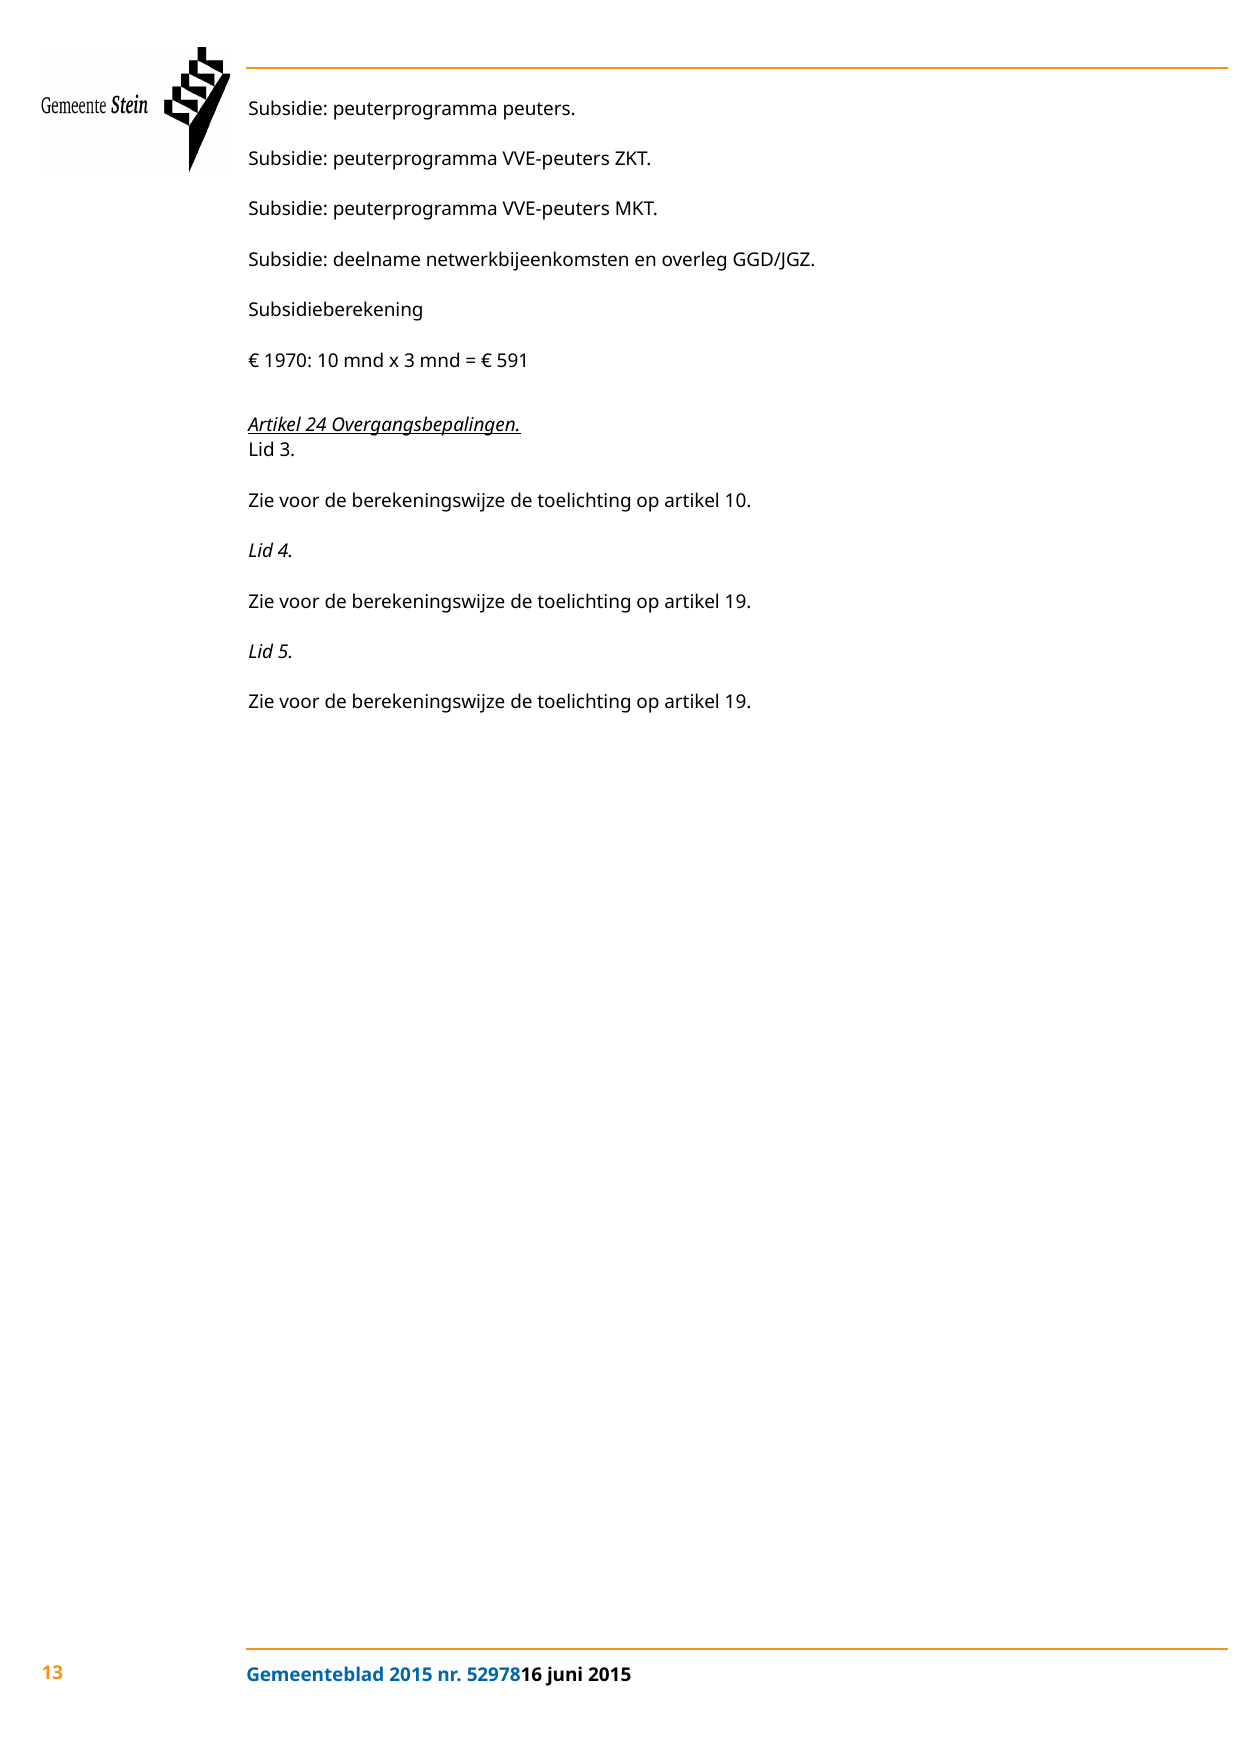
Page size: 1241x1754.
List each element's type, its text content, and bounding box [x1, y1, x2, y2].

text Subsidieberekening [248, 296, 1152, 322]
text Lid 4. [248, 537, 1152, 563]
text Lid 5. [248, 638, 1152, 664]
picture [41, 47, 231, 172]
text Subsidie: peuterprogramma VVE-peuters MKT. [248, 196, 1152, 221]
text € 1970: 10 mnd x 3 mnd = € 591 [248, 347, 1152, 373]
text Lid 3. [248, 437, 1152, 462]
text Subsidie: peuterprogramma peuters. [248, 95, 1152, 121]
text Zie voor de berekeningswijze de toelichting op artikel 10. [248, 487, 1152, 513]
text Zie voor de berekeningswijze de toelichting op artikel 19. [248, 588, 1152, 613]
text Subsidie: peuterprogramma VVE-peuters ZKT. [248, 145, 1152, 171]
text Artikel 24 Overgangsbepalingen. [248, 411, 1152, 437]
text Zie voor de berekeningswijze de toelichting op artikel 19. [248, 689, 1152, 714]
text Subsidie: deelname netwerkbijeenkomsten en overleg GGD/JGZ. [248, 246, 1152, 272]
